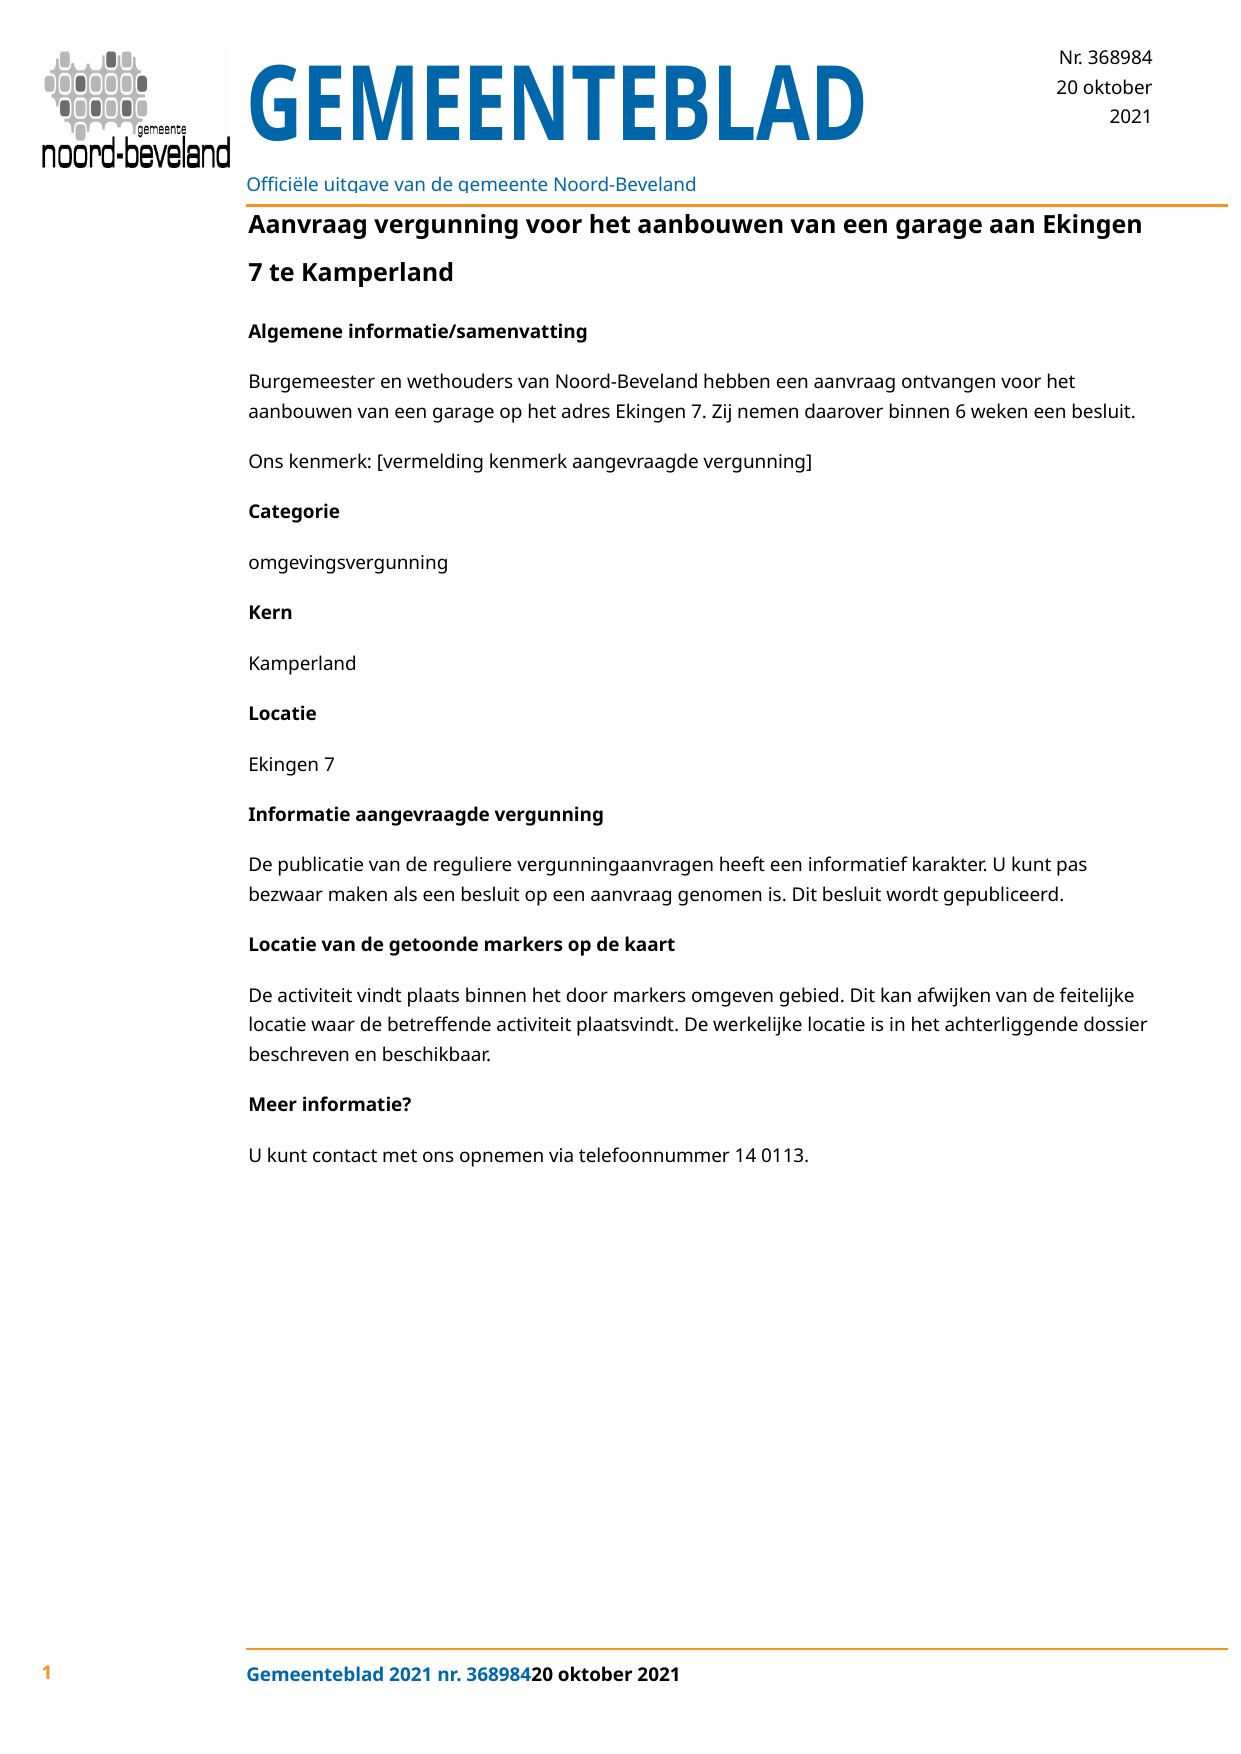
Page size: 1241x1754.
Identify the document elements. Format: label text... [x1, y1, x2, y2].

text Ons kenmerk: [vermelding kenmerk aangevraagde vergunning] [248, 448, 1152, 474]
text Kern [248, 599, 1152, 625]
picture [41, 47, 231, 172]
text Locatie [248, 700, 1152, 726]
text Aanvraag vergunning voor het aanbouwen van een garage aan Ekingen 7 te Kamperland [248, 207, 1152, 288]
text U kunt contact met ons opnemen via telefoonnummer 14 0113. [248, 1142, 1152, 1168]
text Categorie [248, 499, 1152, 524]
text Kamperland [248, 650, 1152, 676]
text Meer informatie? [248, 1092, 1152, 1117]
text Locatie van de getoonde markers op de kaart [248, 932, 1152, 957]
text Algemene informatie/samenvatting [248, 318, 1152, 344]
text Ekingen 7 [248, 751, 1152, 777]
text De activiteit vindt plaats binnen het door markers omgeven gebied. Dit kan afwijken van de feitelijke locatie waar de betreffende activiteit plaatsvindt. De werkelijke locatie is in het achterliggende dossier beschreven en beschikbaar. [248, 982, 1152, 1067]
text De publicatie van de reguliere vergunningaanvragen heeft een informatief karakter. U kunt pas bezwaar maken als een besluit op een aanvraag genomen is. Dit besluit wordt gepubliceerd. [248, 852, 1152, 907]
text Informatie aangevraagde vergunning [248, 801, 1152, 827]
text omgevingsvergunning [248, 549, 1152, 575]
text Burgemeester en wethouders van Noord-Beveland hebben een aanvraag ontvangen voor het aanbouwen van een garage op het adres Ekingen 7. Zij nemen daarover binnen 6 weken een besluit. [248, 368, 1152, 424]
